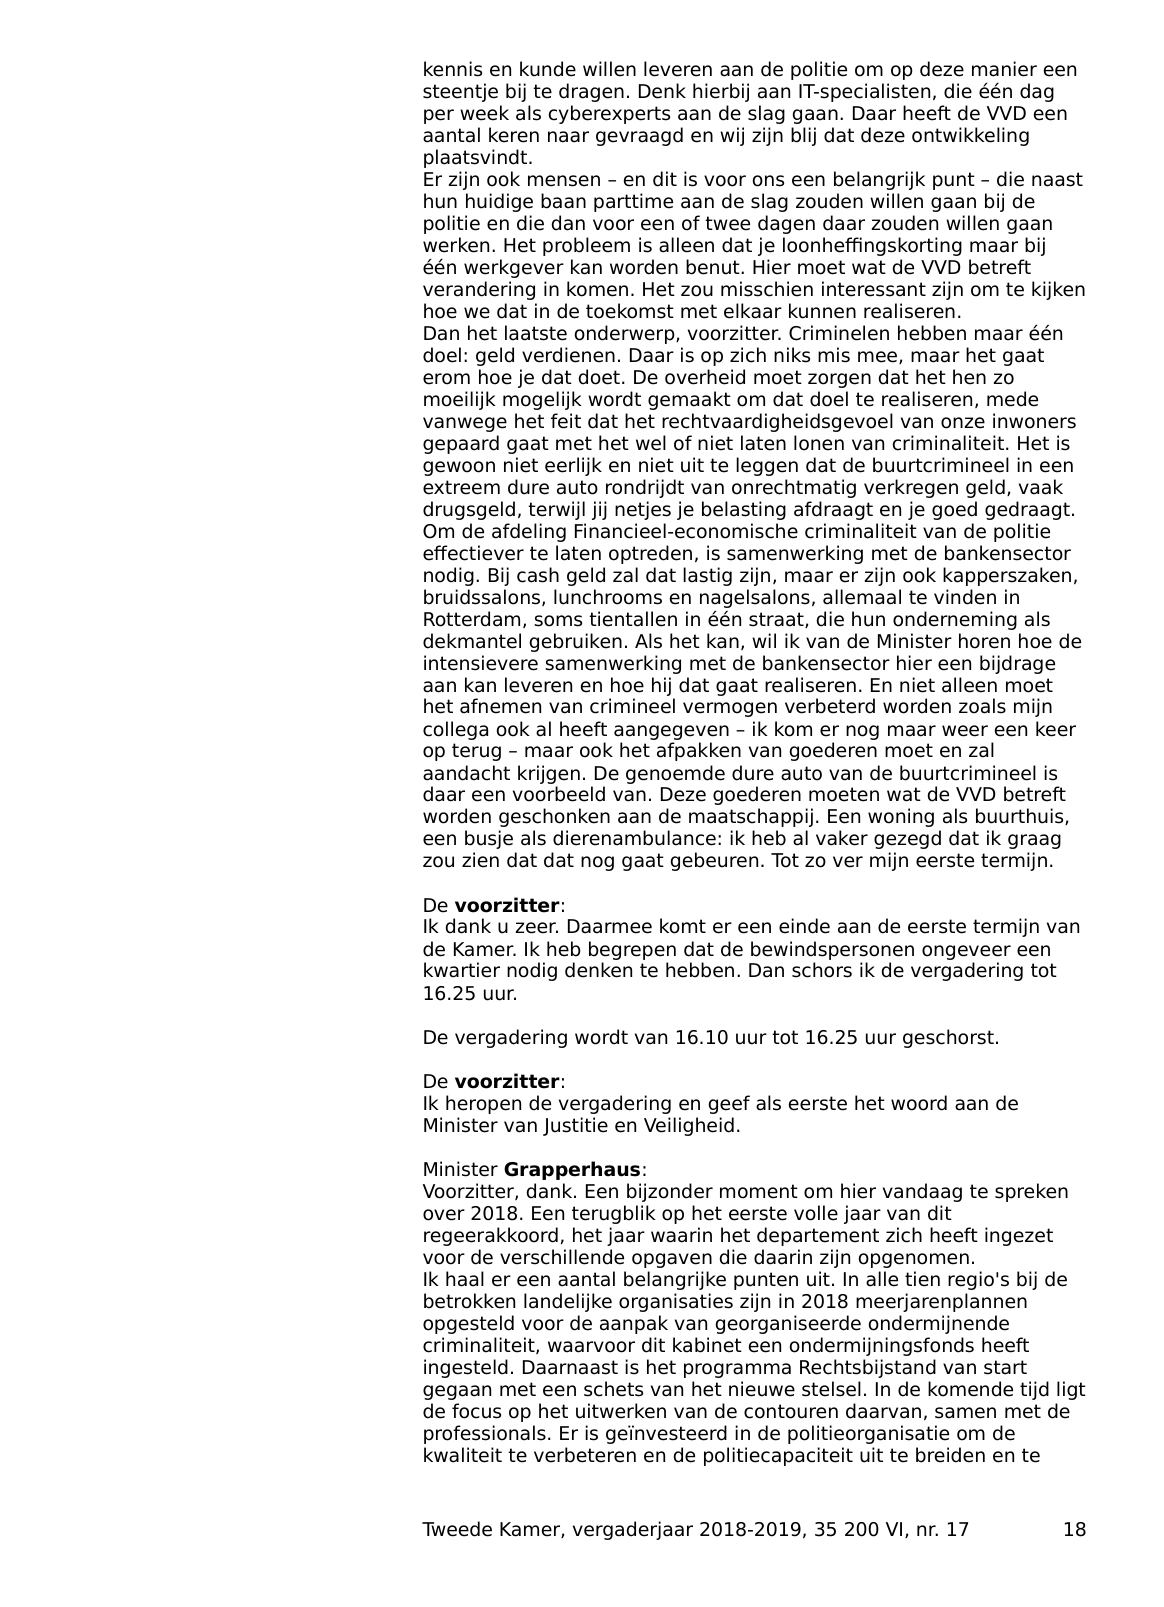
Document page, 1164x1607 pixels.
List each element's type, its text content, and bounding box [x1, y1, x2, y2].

text Voorzitter, dank. Een bijzonder moment om hier vandaag te spreken over 2018. Een terugblik op het eerste volle jaar van dit regeerakkoord, het jaar waarin het departement zich heeft ingezet voor de verschillende opgaven die daarin zijn opgenomen. [422, 1181, 1087, 1269]
text Dan het laatste onderwerp, voorzitter. Criminelen hebben maar één doel: geld verdienen. Daar is op zich niks mis mee, maar het gaat erom hoe je dat doet. De overheid moet zorgen dat het hen zo moeilijk mogelijk wordt gemaakt om dat doel te realiseren, mede vanwege het feit dat het rechtvaardigheidsgevoel van onze inwoners gepaard gaat met het wel of niet laten lonen van criminaliteit. Het is gewoon niet eerlijk en niet uit te leggen dat de buurtcrimineel in een extreem dure auto rondrijdt van onrechtmatig verkregen geld, vaak drugsgeld, terwijl jij netjes je belasting afdraagt en je goed gedraagt. [422, 323, 1087, 521]
text De voorzitter: [422, 1071, 1087, 1093]
text Ik dank u zeer. Daarmee komt er een einde aan de eerste termijn van de Kamer. Ik heb begrepen dat de bewindspersonen ongeveer een kwartier nodig denken te hebben. Dan schors ik de vergadering tot 16.25 uur. [422, 916, 1087, 1004]
text Ik haal er een aantal belangrijke punten uit. In alle tien regio's bij de betrokken landelijke organisaties zijn in 2018 meerjarenplannen opgesteld voor de aanpak van georganiseerde ondermijnende criminaliteit, waarvoor dit kabinet een ondermijningsfonds heeft ingesteld. Daarnaast is het programma Rechtsbijstand van start gegaan met een schets van het nieuwe stelsel. In de komende tijd ligt de focus op het uitwerken van de contouren daarvan, samen met de professionals. Er is geïnvesteerd in de politieorganisatie om de kwaliteit te verbeteren en de politiecapaciteit uit te breiden en te [422, 1269, 1087, 1467]
text Om de afdeling Financieel-economische criminaliteit van de politie effectiever te laten optreden, is samenwerking met de bankensector nodig. Bij cash geld zal dat lastig zijn, maar er zijn ook kapperszaken, bruidssalons, lunchrooms en nagelsalons, allemaal te vinden in Rotterdam, soms tientallen in één straat, die hun onderneming als dekmantel gebruiken. Als het kan, wil ik van de Minister horen hoe de intensievere samenwerking met de bankensector hier een bijdrage aan kan leveren en hoe hij dat gaat realiseren. En niet alleen moet het afnemen van crimineel vermogen verbeterd worden zoals mijn collega ook al heeft aangegeven – ik kom er nog maar weer een keer op terug – maar ook het afpakken van goederen moet en zal aandacht krijgen. De genoemde dure auto van de buurtcrimineel is daar een voorbeeld van. Deze goederen moeten wat de VVD betreft worden geschonken aan de maatschappij. Een woning als buurthuis, een busje als dierenambulance: ik heb al vaker gezegd dat ik graag zou zien dat dat nog gaat gebeuren. Tot zo ver mijn eerste termijn. [422, 521, 1087, 872]
text Er zijn ook mensen – en dit is voor ons een belangrijk punt – die naast hun huidige baan parttime aan de slag zouden willen gaan bij de politie en die dan voor een of twee dagen daar zouden willen gaan werken. Het probleem is alleen dat je loonheffingskorting maar bij één werkgever kan worden benut. Hier moet wat de VVD betreft verandering in komen. Het zou misschien interessant zijn om te kijken hoe we dat in de toekomst met elkaar kunnen realiseren. [422, 169, 1087, 323]
text De voorzitter: [422, 894, 1087, 916]
text De vergadering wordt van 16.10 uur tot 16.25 uur geschorst. [422, 1027, 1087, 1048]
text Minister Grapperhaus: [422, 1159, 1087, 1181]
text Ik heropen de vergadering en geef als eerste het woord aan de Minister van Justitie en Veiligheid. [422, 1093, 1087, 1137]
text kennis en kunde willen leveren aan de politie om op deze manier een steentje bij te dragen. Denk hierbij aan IT-specialisten, die één dag per week als cyberexperts aan de slag gaan. Daar heeft de VVD een aantal keren naar gevraagd en wij zijn blij dat deze ontwikkeling plaatsvindt. [422, 59, 1087, 169]
